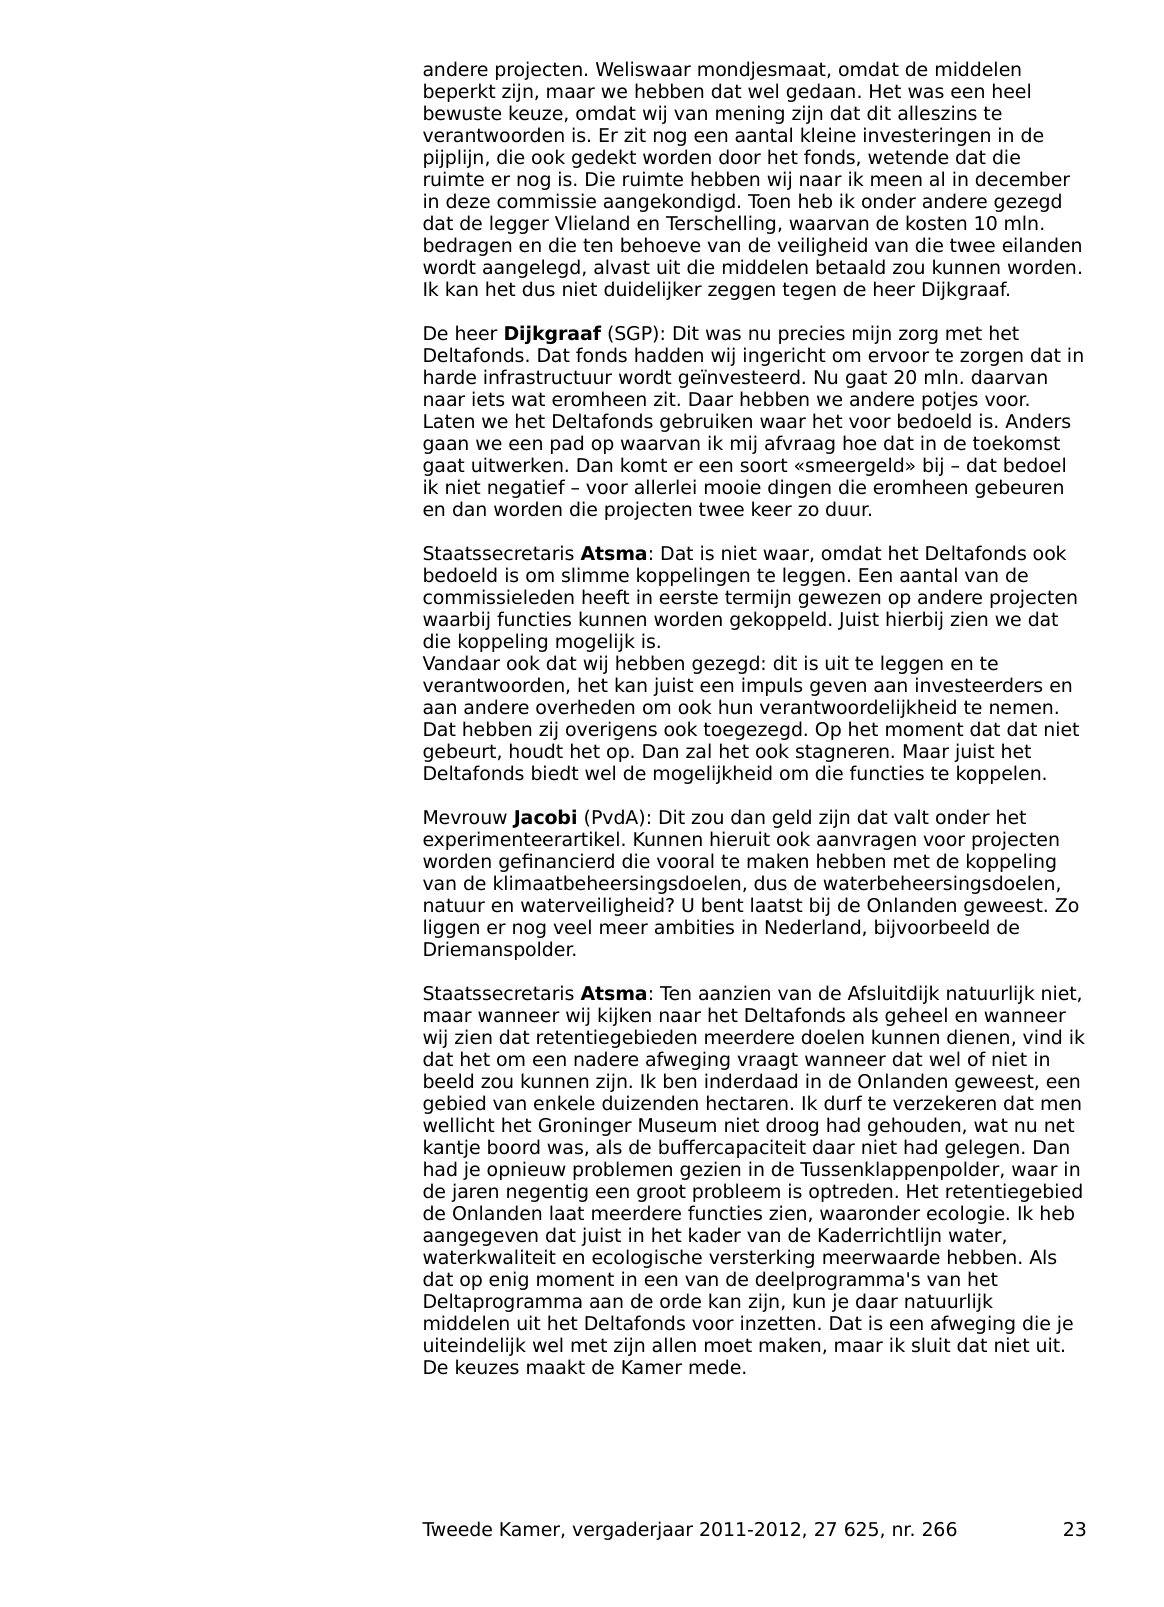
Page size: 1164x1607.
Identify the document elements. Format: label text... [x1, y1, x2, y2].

text Vandaar ook dat wij hebben gezegd: dit is uit te leggen en te verantwoorden, het kan juist een impuls geven aan investeerders en aan andere overheden om ook hun verantwoordelijkheid te nemen. Dat hebben zij overigens ook toegezegd. Op het moment dat dat niet gebeurt, houdt het op. Dan zal het ook stagneren. Maar juist het Deltafonds biedt wel de mogelijkheid om die functies te koppelen. [422, 653, 1087, 785]
text Staatssecretaris Atsma: Dat is niet waar, omdat het Deltafonds ook bedoeld is om slimme koppelingen te leggen. Een aantal van de commissieleden heeft in eerste termijn gewezen op andere projecten waarbij functies kunnen worden gekoppeld. Juist hierbij zien we dat die koppeling mogelijk is. [422, 543, 1087, 653]
text De heer Dijkgraaf (SGP): Dit was nu precies mijn zorg met het Deltafonds. Dat fonds hadden wij ingericht om ervoor te zorgen dat in harde infrastructuur wordt geïnvesteerd. Nu gaat 20 mln. daarvan naar iets wat eromheen zit. Daar hebben we andere potjes voor. Laten we het Deltafonds gebruiken waar het voor bedoeld is. Anders gaan we een pad op waarvan ik mij afvraag hoe dat in de toekomst gaat uitwerken. Dan komt er een soort «smeergeld» bij – dat bedoel ik niet negatief – voor allerlei mooie dingen die eromheen gebeuren en dan worden die projecten twee keer zo duur. [422, 323, 1087, 521]
text Mevrouw Jacobi (PvdA): Dit zou dan geld zijn dat valt onder het experimenteerartikel. Kunnen hieruit ook aanvragen voor projecten worden gefinancierd die vooral te maken hebben met de koppeling van de klimaatbeheersingsdoelen, dus de waterbeheersingsdoelen, natuur en waterveiligheid? U bent laatst bij de Onlanden geweest. Zo liggen er nog veel meer ambities in Nederland, bijvoorbeeld de Driemanspolder. [422, 807, 1087, 961]
text andere projecten. Weliswaar mondjesmaat, omdat de middelen beperkt zijn, maar we hebben dat wel gedaan. Het was een heel bewuste keuze, omdat wij van mening zijn dat dit alleszins te verantwoorden is. Er zit nog een aantal kleine investeringen in de pijplijn, die ook gedekt worden door het fonds, wetende dat die ruimte er nog is. Die ruimte hebben wij naar ik meen al in december in deze commissie aangekondigd. Toen heb ik onder andere gezegd dat de legger Vlieland en Terschelling, waarvan de kosten 10 mln. bedragen en die ten behoeve van de veiligheid van die twee eilanden wordt aangelegd, alvast uit die middelen betaald zou kunnen worden. Ik kan het dus niet duidelijker zeggen tegen de heer Dijkgraaf. [422, 59, 1087, 301]
text Staatssecretaris Atsma: Ten aanzien van de Afsluitdijk natuurlijk niet, maar wanneer wij kijken naar het Deltafonds als geheel en wanneer wij zien dat retentiegebieden meerdere doelen kunnen dienen, vind ik dat het om een nadere afweging vraagt wanneer dat wel of niet in beeld zou kunnen zijn. Ik ben inderdaad in de Onlanden geweest, een gebied van enkele duizenden hectaren. Ik durf te verzekeren dat men wellicht het Groninger Museum niet droog had gehouden, wat nu net kantje boord was, als de buffercapaciteit daar niet had gelegen. Dan had je opnieuw problemen gezien in de Tussenklappenpolder, waar in de jaren negentig een groot probleem is optreden. Het retentiegebied de Onlanden laat meerdere functies zien, waaronder ecologie. Ik heb aangegeven dat juist in het kader van de Kaderrichtlijn water, waterkwaliteit en ecologische versterking meerwaarde hebben. Als dat op enig moment in een van de deelprogramma's van het Deltaprogramma aan de orde kan zijn, kun je daar natuurlijk middelen uit het Deltafonds voor inzetten. Dat is een afweging die je uiteindelijk wel met zijn allen moet maken, maar ik sluit dat niet uit. De keuzes maakt de Kamer mede. [422, 983, 1087, 1379]
